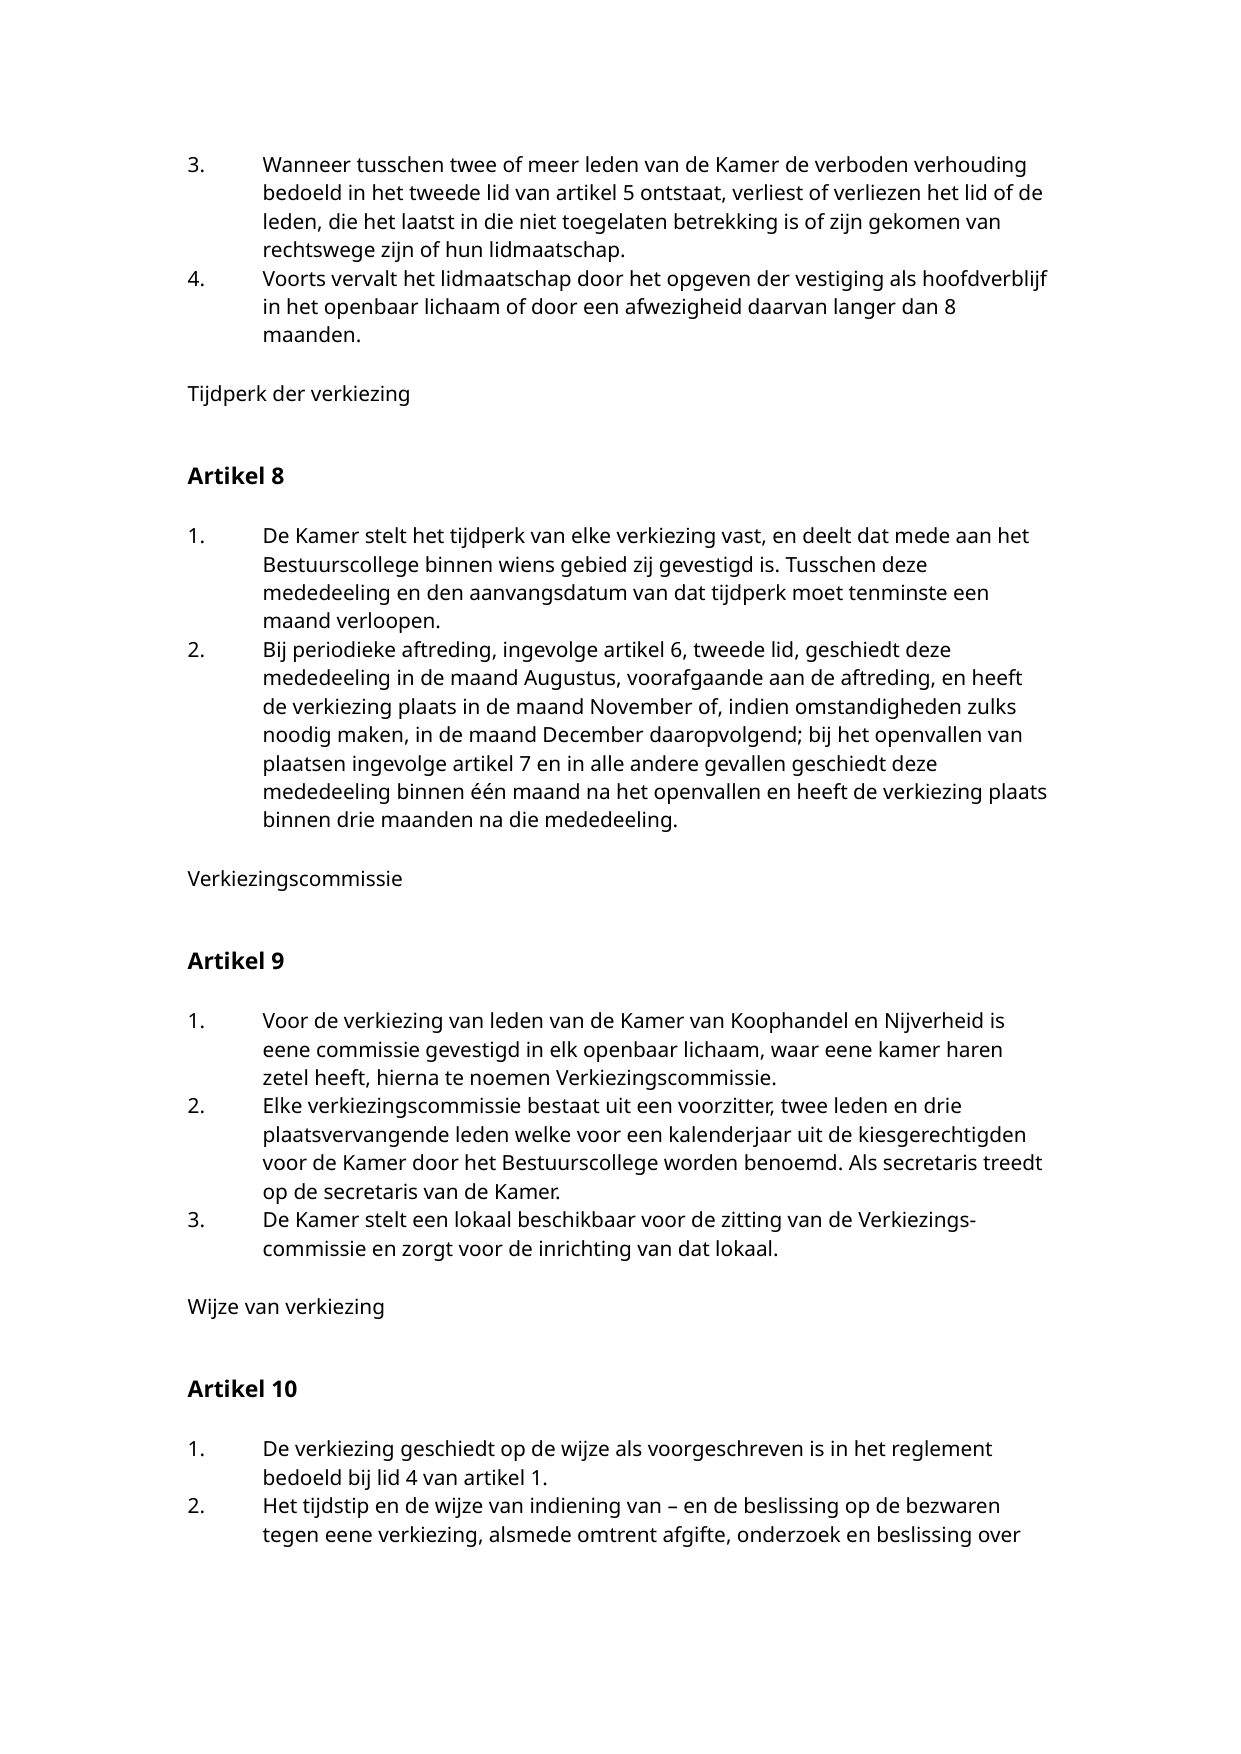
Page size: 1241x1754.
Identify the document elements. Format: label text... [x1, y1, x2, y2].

subtitle Tijdperk der verkiezing [187, 379, 1053, 407]
subtitle Verkiezingscommissie [187, 864, 1053, 892]
list Het tijdstip en de wijze van indiening van – en de beslissing op de bezwaren tegen eene verkiezing, alsmede omtrent afgifte, onderzoek en beslissing over [187, 1491, 1053, 1548]
list Bij periodieke aftreding, ingevolge artikel 6, tweede lid, geschiedt deze mededeeling in de maand Augustus, voorafgaande aan de aftreding, en heeft de verkiezing plaats in de maand November of, indien omstandigheden zulks noodig maken, in de maand December daaropvolgend; bij het openvallen van plaatsen ingevolge artikel 7 en in alle andere gevallen geschiedt deze mededeeling binnen één maand na het openvallen en heeft de verkiezing plaats binnen drie maanden na die mededeeling. [187, 635, 1053, 834]
subtitle Artikel 8 [187, 460, 1053, 491]
list De Kamer stelt een lokaal beschikbaar voor de zitting van de Verkiezings-commissie en zorgt voor de inrichting van dat lokaal. [187, 1205, 1053, 1262]
subtitle Wijze van verkiezing [187, 1292, 1053, 1321]
list Wanneer tusschen twee of meer leden van de Kamer de verboden verhouding bedoeld in het tweede lid van artikel 5 ontstaat, verliest of verliezen het lid of de leden, die het laatst in die niet toegelaten betrekking is of zijn gekomen van rechtswege zijn of hun lidmaatschap. [187, 150, 1053, 264]
list De verkiezing geschiedt op de wijze als voorgeschreven is in het reglement bedoeld bij lid 4 van artikel 1. [187, 1434, 1053, 1491]
list Elke verkiezingscommissie bestaat uit een voorzitter, twee leden en drie plaatsvervangende leden welke voor een kalenderjaar uit de kiesgerechtigden voor de Kamer door het Bestuurscollege worden benoemd. Als secretaris treedt op de secretaris van de Kamer. [187, 1092, 1053, 1205]
list Voor de verkiezing van leden van de Kamer van Koophandel en Nijverheid is eene commissie gevestigd in elk openbaar lichaam, waar eene kamer haren zetel heeft, hierna te noemen Verkiezingscommissie. [187, 1006, 1053, 1092]
subtitle Artikel 9 [187, 945, 1053, 976]
list Voorts vervalt het lidmaatschap door het opgeven der vestiging als hoofdverblijf in het openbaar lichaam of door een afwezigheid daarvan langer dan 8 maanden. [187, 264, 1053, 349]
list De Kamer stelt het tijdperk van elke verkiezing vast, en deelt dat mede aan het Bestuurscollege binnen wiens gebied zij gevestigd is. Tusschen deze mededeeling en den aanvangsdatum van dat tijdperk moet tenminste een maand verloopen. [187, 521, 1053, 635]
subtitle Artikel 10 [187, 1373, 1053, 1404]
